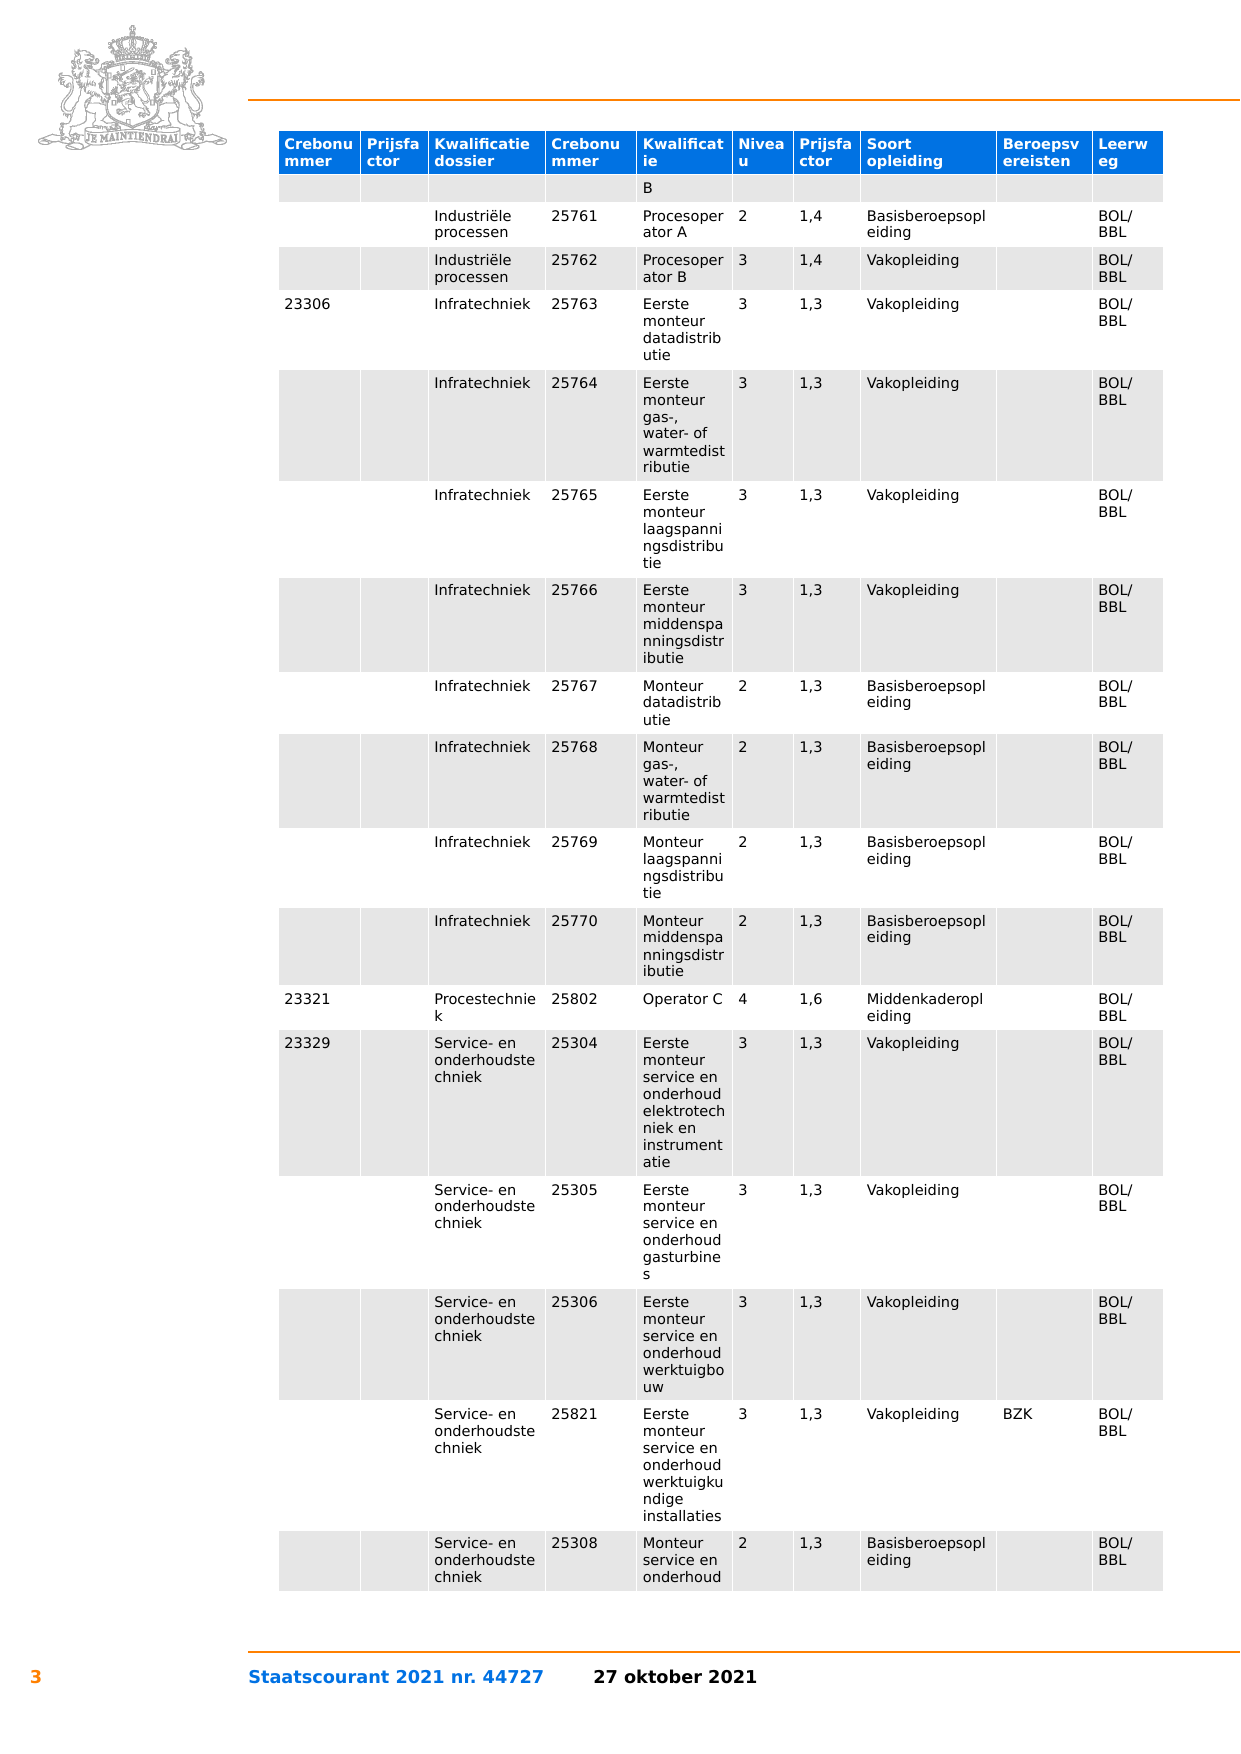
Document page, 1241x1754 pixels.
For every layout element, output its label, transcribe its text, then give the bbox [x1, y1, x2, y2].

table_cell Infratechniek [429, 673, 545, 733]
table_header Niveau [733, 131, 793, 174]
table_cell Vakopleiding [861, 370, 996, 481]
table_cell 3 [733, 482, 793, 576]
table_cell Procesoperator B [637, 247, 732, 290]
table_cell Eerste monteur gas-, water- of warmtedistributie [637, 370, 732, 481]
table_cell [279, 908, 360, 985]
table_cell 2 [733, 908, 793, 985]
table_cell [997, 247, 1092, 290]
table_cell [997, 1177, 1092, 1288]
table_header Kwalificatiedossier [429, 131, 545, 174]
table_cell Industriële processen [429, 247, 545, 290]
table_cell Infratechniek [429, 908, 545, 985]
table_cell [1093, 175, 1163, 202]
table_cell 1,3 [794, 370, 860, 481]
table_cell [361, 734, 428, 828]
table_cell [997, 1030, 1092, 1176]
table_cell [861, 175, 996, 202]
table_cell Basisberoepsopleiding [861, 829, 996, 907]
table_cell BOL/BBL [1093, 1289, 1163, 1400]
table_cell [997, 370, 1092, 481]
table_cell [361, 247, 428, 290]
table_cell [361, 908, 428, 985]
table_cell [997, 829, 1092, 907]
table_cell Monteur datadistributie [637, 673, 732, 733]
table_cell Vakopleiding [861, 578, 996, 672]
table_cell 25308 [546, 1531, 636, 1591]
table_cell Infratechniek [429, 370, 545, 481]
table_cell Vakopleiding [861, 291, 996, 369]
table_cell Infratechniek [429, 482, 545, 576]
table_cell 1,3 [794, 1030, 860, 1176]
table_cell Middenkaderopleiding [861, 986, 996, 1029]
table_header Kwalificatie [637, 131, 732, 174]
table_cell Eerste monteur service en onderhoud werktuigkundige installaties [637, 1401, 732, 1529]
table_cell 3 [733, 1030, 793, 1176]
table_cell BOL/BBL [1093, 1531, 1163, 1591]
table_cell 25769 [546, 829, 636, 907]
table_cell 23321 [279, 986, 360, 1029]
table_cell 3 [733, 247, 793, 290]
table_cell [361, 673, 428, 733]
table_cell [279, 734, 360, 828]
table_cell 23329 [279, 1030, 360, 1176]
table_cell BOL/BBL [1093, 986, 1163, 1029]
table_cell Procestechniek [429, 986, 545, 1029]
table_cell 25768 [546, 734, 636, 828]
table_cell [997, 734, 1092, 828]
table_cell Vakopleiding [861, 1289, 996, 1400]
table_cell 1,3 [794, 734, 860, 828]
table_cell BOL/BBL [1093, 370, 1163, 481]
table_cell 1,3 [794, 1177, 860, 1288]
table_cell 25761 [546, 203, 636, 246]
table_header Prijsfactor [361, 131, 428, 174]
table_cell Service- en onderhoudstechniek [429, 1030, 545, 1176]
table_cell Industriële processen [429, 203, 545, 246]
table_cell 23306 [279, 291, 360, 369]
table_cell [361, 370, 428, 481]
table_cell BZK [997, 1401, 1092, 1529]
table_cell BOL/BBL [1093, 291, 1163, 369]
table_cell [997, 908, 1092, 985]
table_cell 1,3 [794, 829, 860, 907]
table_cell Eerste monteur service en onderhoud werktuigbouw [637, 1289, 732, 1400]
table_cell [279, 203, 360, 246]
table_header Leerweg [1093, 131, 1163, 174]
table_cell [997, 291, 1092, 369]
table_cell Monteur middenspanningsdistributie [637, 908, 732, 985]
table_cell [361, 175, 428, 202]
table_cell 25764 [546, 370, 636, 481]
table_cell Vakopleiding [861, 1401, 996, 1529]
table_cell 1,3 [794, 1531, 860, 1591]
table_cell [997, 482, 1092, 576]
table_cell Vakopleiding [861, 1177, 996, 1288]
table_cell Vakopleiding [861, 482, 996, 576]
table_cell BOL/BBL [1093, 734, 1163, 828]
table_cell 3 [733, 370, 793, 481]
table_cell [997, 578, 1092, 672]
table_cell Monteur laagspanningsdistributie [637, 829, 732, 907]
table_cell [997, 673, 1092, 733]
table_cell Monteur gas-, water- of warmtedistributie [637, 734, 732, 828]
table_cell 1,6 [794, 986, 860, 1029]
table_cell BOL/BBL [1093, 1177, 1163, 1288]
table_cell Service- en onderhoudstechniek [429, 1401, 545, 1529]
table_cell [429, 175, 545, 202]
table_cell [794, 175, 860, 202]
table_cell 25765 [546, 482, 636, 576]
table_cell 1,3 [794, 578, 860, 672]
table_cell [361, 1531, 428, 1591]
table_cell Basisberoepsopleiding [861, 1531, 996, 1591]
table_header Crebonummer [279, 131, 360, 174]
table_cell [997, 203, 1092, 246]
table_cell [279, 1177, 360, 1288]
table_cell [361, 482, 428, 576]
table_cell 2 [733, 1531, 793, 1591]
table_cell Infratechniek [429, 291, 545, 369]
table_cell [279, 1531, 360, 1591]
table_cell 1,4 [794, 203, 860, 246]
table_cell BOL/BBL [1093, 673, 1163, 733]
table_cell Infratechniek [429, 734, 545, 828]
table_cell 3 [733, 1401, 793, 1529]
table_cell Eerste monteur datadistributie [637, 291, 732, 369]
table_cell 3 [733, 1177, 793, 1288]
table_cell 2 [733, 829, 793, 907]
table_cell Procesoperator A [637, 203, 732, 246]
table_cell [361, 1289, 428, 1400]
table_cell 1,3 [794, 1289, 860, 1400]
table_cell [361, 1030, 428, 1176]
table_cell 25306 [546, 1289, 636, 1400]
table_cell 1,3 [794, 908, 860, 985]
table_cell [997, 175, 1092, 202]
table_cell [997, 986, 1092, 1029]
table_cell 25821 [546, 1401, 636, 1529]
table_cell [361, 578, 428, 672]
table_header Prijsfactor [794, 131, 860, 174]
table_cell [279, 482, 360, 576]
table_cell Basisberoepsopleiding [861, 673, 996, 733]
table_cell Basisberoepsopleiding [861, 908, 996, 985]
table_cell [279, 578, 360, 672]
table_cell 3 [733, 291, 793, 369]
table_cell [279, 1289, 360, 1400]
table_cell Vakopleiding [861, 247, 996, 290]
table_cell Monteur service en onderhoud [637, 1531, 732, 1591]
table_cell 25767 [546, 673, 636, 733]
table_cell [279, 175, 360, 202]
table_cell Infratechniek [429, 578, 545, 672]
table_cell 2 [733, 203, 793, 246]
table_cell [361, 203, 428, 246]
table_cell 1,3 [794, 291, 860, 369]
table_cell Eerste monteur service en onderhoud gasturbines [637, 1177, 732, 1288]
table_cell 25305 [546, 1177, 636, 1288]
table_cell 25766 [546, 578, 636, 672]
table_cell BOL/BBL [1093, 578, 1163, 672]
table_cell Infratechniek [429, 829, 545, 907]
table_header Beroepsvereisten [997, 131, 1092, 174]
table_cell 25762 [546, 247, 636, 290]
table_cell [733, 175, 793, 202]
table_cell [361, 829, 428, 907]
table_cell [279, 673, 360, 733]
table_cell 4 [733, 986, 793, 1029]
table_cell [546, 175, 636, 202]
table_cell [361, 1177, 428, 1288]
table_cell Vakopleiding [861, 1030, 996, 1176]
table_cell BOL/BBL [1093, 829, 1163, 907]
table_cell 1,3 [794, 1401, 860, 1529]
table_cell [279, 829, 360, 907]
table_header Crebonummer [546, 131, 636, 174]
table_cell Service- en onderhoudstechniek [429, 1289, 545, 1400]
table_cell [361, 986, 428, 1029]
table_cell 2 [733, 734, 793, 828]
table_cell Operator C [637, 986, 732, 1029]
table_cell 2 [733, 673, 793, 733]
table_cell 25770 [546, 908, 636, 985]
table_cell BOL/BBL [1093, 203, 1163, 246]
table_cell Basisberoepsopleiding [861, 734, 996, 828]
table_cell BOL/BBL [1093, 1401, 1163, 1529]
table_cell BOL/BBL [1093, 247, 1163, 290]
table_cell 25304 [546, 1030, 636, 1176]
table_cell Service- en onderhoudstechniek [429, 1177, 545, 1288]
table_cell BOL/BBL [1093, 908, 1163, 985]
table_cell BOL/BBL [1093, 1030, 1163, 1176]
table_cell 1,3 [794, 673, 860, 733]
picture [38, 25, 227, 150]
table_cell [361, 291, 428, 369]
table_cell [361, 1401, 428, 1529]
table_cell 3 [733, 578, 793, 672]
table_cell [279, 1401, 360, 1529]
table_cell [997, 1531, 1092, 1591]
table_cell Basisberoepsopleiding [861, 203, 996, 246]
table_header Soort opleiding [861, 131, 996, 174]
table_cell 3 [733, 1289, 793, 1400]
table_cell B [637, 175, 732, 202]
table_cell 1,4 [794, 247, 860, 290]
table_cell Eerste monteur middenspanningsdistributie [637, 578, 732, 672]
table_cell BOL/BBL [1093, 482, 1163, 576]
table_cell Eerste monteur laagspanningsdistributie [637, 482, 732, 576]
table_cell 25763 [546, 291, 636, 369]
table_cell [279, 247, 360, 290]
table_cell [997, 1289, 1092, 1400]
table_cell 25802 [546, 986, 636, 1029]
table_cell [279, 370, 360, 481]
table_cell Service- en onderhoudstechniek [429, 1531, 545, 1591]
table_cell Eerste monteur service en onderhoud elektrotechniek en instrumentatie [637, 1030, 732, 1176]
table_cell 1,3 [794, 482, 860, 576]
